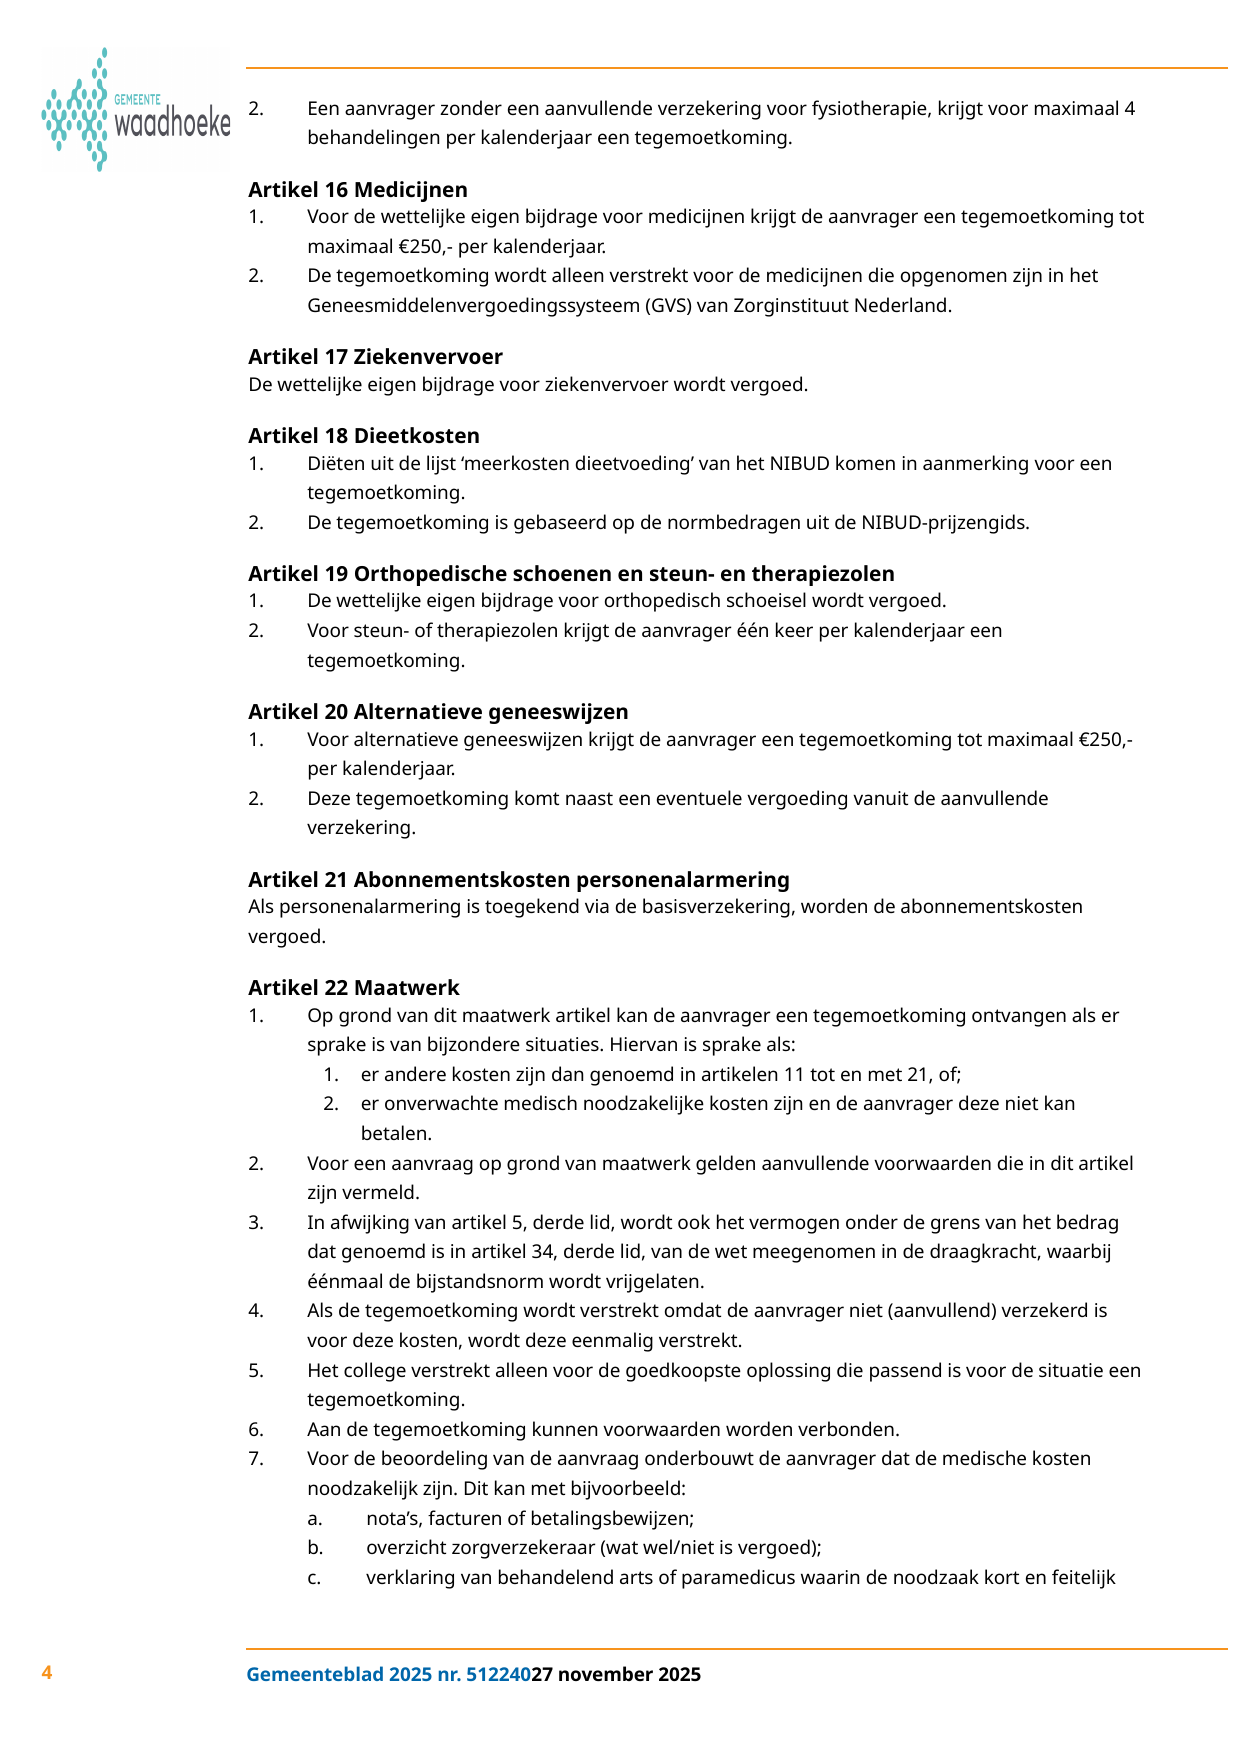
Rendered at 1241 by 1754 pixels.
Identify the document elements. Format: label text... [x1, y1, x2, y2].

list Voor een aanvraag op grond van maatwerk gelden aanvullende voorwaarden die in dit artikel zijn vermeld. [248, 1150, 1152, 1205]
list Als de tegemoetkoming wordt verstrekt omdat de aanvrager niet (aanvullend) verzekerd is voor deze kosten, wordt deze eenmalig verstrekt. [248, 1298, 1152, 1353]
text Artikel 19 Orthopedische schoenen en steun- en therapiezolen [248, 559, 1152, 588]
list Het college verstrekt alleen voor de goedkoopste oplossing die passend is voor de situatie een tegemoetkoming. [248, 1357, 1152, 1412]
list Voor de beoordeling van de aanvraag onderbouwt de aanvrager dat de medische kosten noodzakelijk zijn. Dit kan met bijvoorbeeld: [248, 1446, 1152, 1501]
text De wettelijke eigen bijdrage voor ziekenvervoer wordt vergoed. [248, 371, 1152, 397]
list Op grond van dit maatwerk artikel kan de aanvrager een tegemoetkoming ontvangen als er sprake is van bijzondere situaties. Hiervan is sprake als: [248, 1002, 1152, 1057]
text Artikel 16 Medicijnen [248, 175, 1152, 203]
list Een aanvrager zonder een aanvullende verzekering voor fysiotherapie, krijgt voor maximaal 4 behandelingen per kalenderjaar een tegemoetkoming. [248, 95, 1152, 150]
list De tegemoetkoming wordt alleen verstrekt voor de medicijnen die opgenomen zijn in het Geneesmiddelenvergoedingssysteem (GVS) van Zorginstituut Nederland. [248, 262, 1152, 318]
picture [41, 47, 231, 172]
list verklaring van behandelend arts of paramedicus waarin de noodzaak kort en feitelijk [307, 1564, 1152, 1589]
text Artikel 18 Dieetkosten [248, 421, 1152, 450]
list er andere kosten zijn dan genoemd in artikelen 11 tot en met 21, of; [323, 1061, 1152, 1087]
text Artikel 22 Maatwerk [248, 973, 1152, 1002]
list In afwijking van artikel 5, derde lid, wordt ook het vermogen onder de grens van het bedrag dat genoemd is in artikel 34, derde lid, van de wet meegenomen in de draagkracht, waarbij éénmaal de bijstandsnorm wordt vrijgelaten. [248, 1209, 1152, 1294]
list er onverwachte medisch noodzakelijke kosten zijn en de aanvrager deze niet kan betalen. [323, 1091, 1152, 1146]
list De tegemoetkoming is gebaseerd op de normbedragen uit de NIBUD-prijzengids. [248, 509, 1152, 534]
list Voor de wettelijke eigen bijdrage voor medicijnen krijgt de aanvrager een tegemoetkoming tot maximaal €250,- per kalenderjaar. [248, 203, 1152, 258]
text Artikel 21 Abonnementskosten personenalarmering [248, 865, 1152, 893]
text Artikel 20 Alternatieve geneeswijzen [248, 697, 1152, 726]
list nota’s, facturen of betalingsbewijzen; [307, 1505, 1152, 1530]
list Diëten uit de lijst ‘meerkosten dieetvoeding’ van het NIBUD komen in aanmerking voor een tegemoetkoming. [248, 450, 1152, 505]
list Voor alternatieve geneeswijzen krijgt de aanvrager een tegemoetkoming tot maximaal €250,- per kalenderjaar. [248, 726, 1152, 781]
list De wettelijke eigen bijdrage voor orthopedisch schoeisel wordt vergoed. [248, 588, 1152, 613]
list overzicht zorgverzekeraar (wat wel/niet is vergoed); [307, 1534, 1152, 1560]
list Aan de tegemoetkoming kunnen voorwaarden worden verbonden. [248, 1416, 1152, 1442]
list Deze tegemoetkoming komt naast een eventuele vergoeding vanuit de aanvullende verzekering. [248, 785, 1152, 840]
text Artikel 17 Ziekenvervoer [248, 342, 1152, 371]
list Voor steun- of therapiezolen krijgt de aanvrager één keer per kalenderjaar een tegemoetkoming. [248, 617, 1152, 673]
text Als personenalarmering is toegekend via de basisverzekering, worden de abonnementskosten vergoed. [248, 893, 1152, 949]
